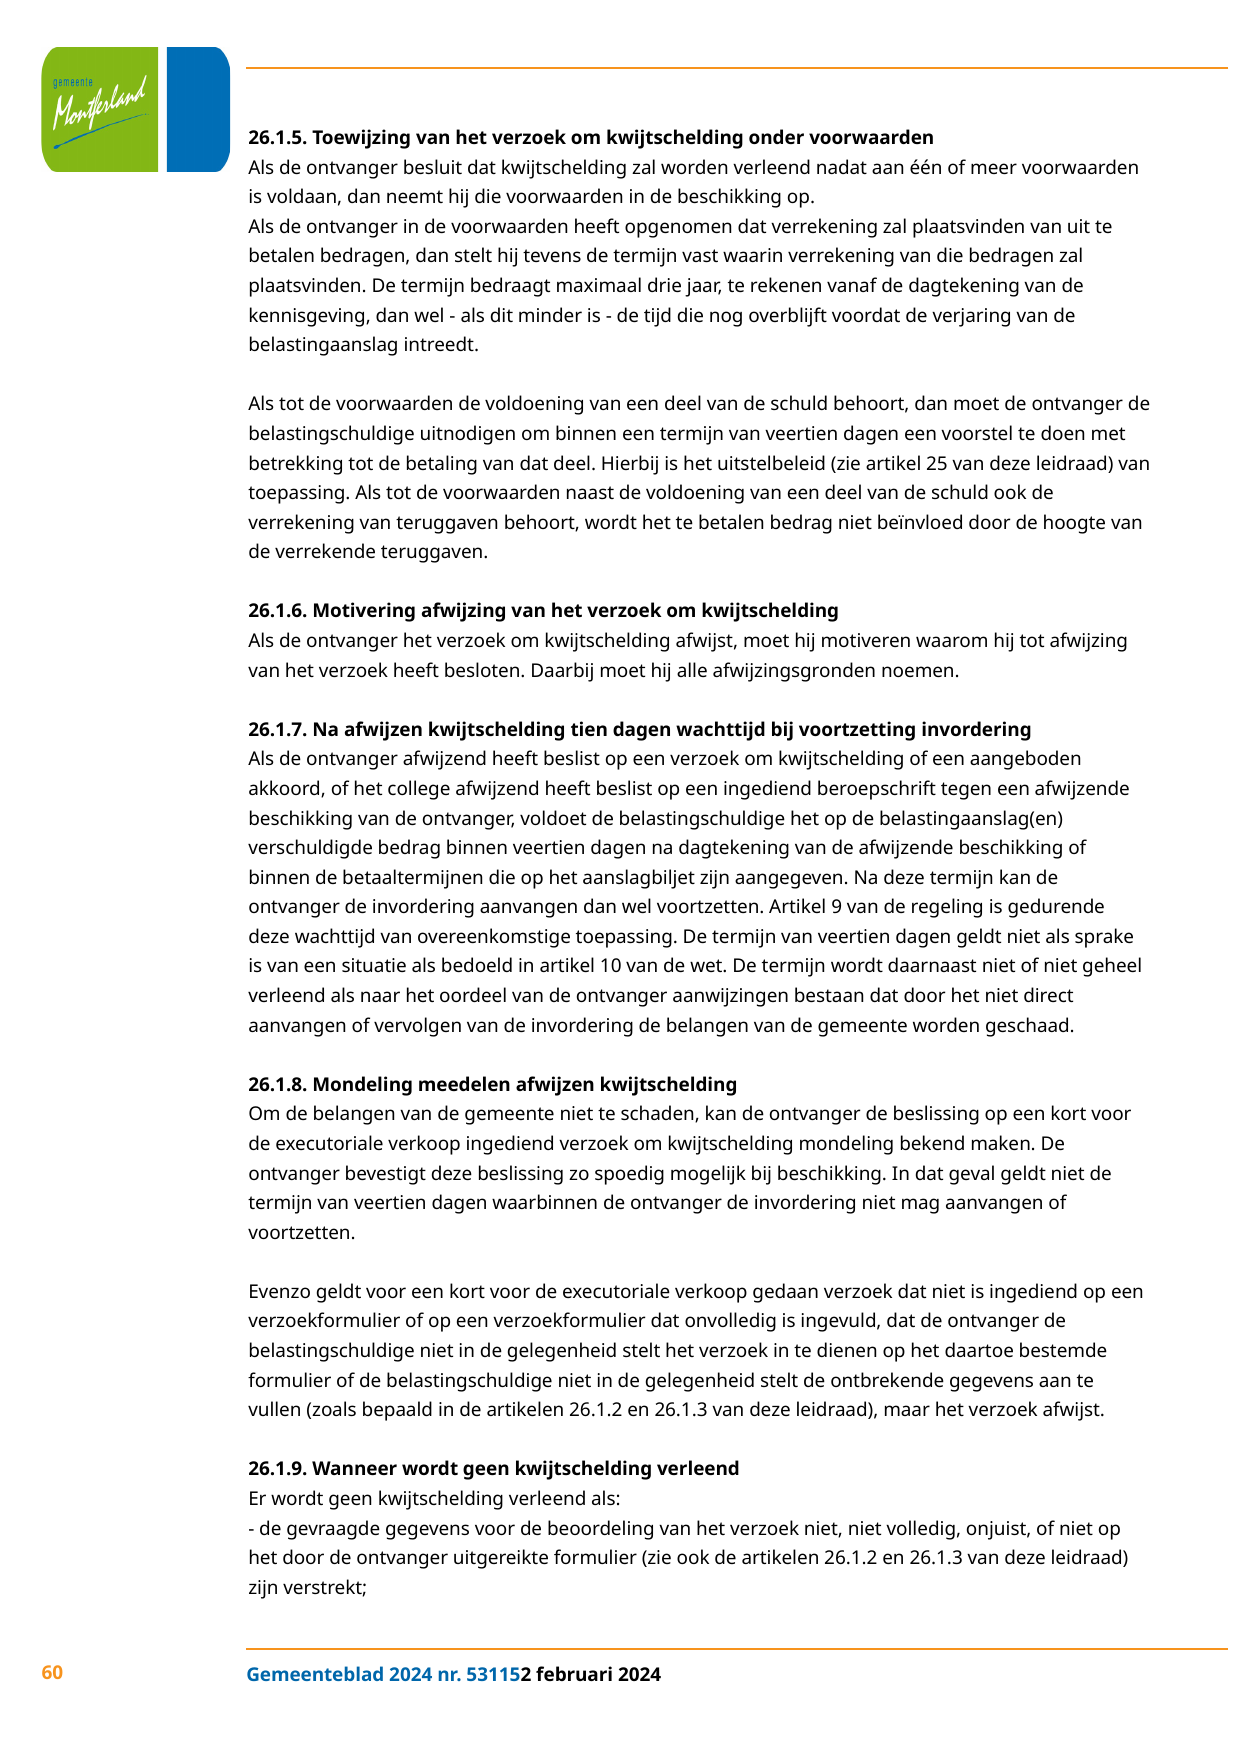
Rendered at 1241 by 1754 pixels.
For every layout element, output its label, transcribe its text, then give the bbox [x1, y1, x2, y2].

text Om de belangen van de gemeente niet te schaden, kan de ontvanger de beslissing op een kort voor de executoriale verkoop ingediend verzoek om kwijtschelding mondeling bekend maken. De ontvanger bevestigt deze beslissing zo spoedig mogelijk bij beschikking. In dat geval geldt niet de termijn van veertien dagen waarbinnen de ontvanger de invordering niet mag aanvangen of voortzetten. [248, 1101, 1152, 1245]
text Als de ontvanger afwijzend heeft beslist op een verzoek om kwijtschelding of een aangeboden akkoord, of het college afwijzend heeft beslist op een ingediend beroepschrift tegen een afwijzende beschikking van de ontvanger, voldoet de belastingschuldige het op de belastingaanslag(en) verschuldigde bedrag binnen veertien dagen na dagtekening van de afwijzende beschikking of binnen de betaaltermijnen die op het aanslagbiljet zijn aangegeven. Na deze termijn kan de ontvanger de invordering aanvangen dan wel voortzetten. Artikel 9 van de regeling is gedurende deze wachttijd van overeenkomstige toepassing. De termijn van veertien dagen geldt niet als sprake is van een situatie als bedoeld in artikel 10 van de wet. De termijn wordt daarnaast niet of niet geheel verleend als naar het oordeel van de ontvanger aanwijzingen bestaan dat door het niet direct aanvangen of vervolgen van de invordering de belangen van de gemeente worden geschaad. [248, 746, 1152, 1038]
text Als de ontvanger het verzoek om kwijtschelding afwijst, moet hij motiveren waarom hij tot afwijzing van het verzoek heeft besloten. Daarbij moet hij alle afwijzingsgronden noemen. [248, 627, 1152, 683]
text 26.1.9. Wanneer wordt geen kwijtschelding verleend [248, 1456, 1152, 1481]
text 26.1.7. Na afwijzen kwijtschelding tien dagen wachttijd bij voortzetting invordering [248, 716, 1152, 742]
text Evenzo geldt voor een kort voor de executoriale verkoop gedaan verzoek dat niet is ingediend op een verzoekformulier of op een verzoekformulier dat onvolledig is ingevuld, dat de ontvanger de belastingschuldige niet in de gelegenheid stelt het verzoek in te dienen op het daartoe bestemde formulier of de belastingschuldige niet in de gelegenheid stelt de ontbrekende gegevens aan te vullen (zoals bepaald in de artikelen 26.1.2 en 26.1.3 van deze leidraad), maar het verzoek afwijst. [248, 1278, 1152, 1422]
text 26.1.5. Toewijzing van het verzoek om kwijtschelding onder voorwaarden [248, 124, 1152, 150]
text 26.1.8. Mondeling meedelen afwijzen kwijtschelding [248, 1071, 1152, 1097]
text Als de ontvanger in de voorwaarden heeft opgenomen dat verrekening zal plaatsvinden van uit te betalen bedragen, dan stelt hij tevens de termijn vast waarin verrekening van die bedragen zal plaatsvinden. De termijn bedraagt maximaal drie jaar, te rekenen vanaf de dagtekening van de kennisgeving, dan wel - als dit minder is - de tijd die nog overblijft voordat de verjaring van de belastingaanslag intreedt. [248, 213, 1152, 357]
picture [41, 47, 231, 172]
text Er wordt geen kwijtschelding verleend als: [248, 1485, 1152, 1511]
text 26.1.6. Motivering afwijzing van het verzoek om kwijtschelding [248, 598, 1152, 623]
text - de gevraagde gegevens voor de beoordeling van het verzoek niet, niet volledig, onjuist, of niet op het door de ontvanger uitgereikte formulier (zie ook de artikelen 26.1.2 en 26.1.3 van deze leidraad) zijn verstrekt; [248, 1515, 1152, 1600]
text Als de ontvanger besluit dat kwijtschelding zal worden verleend nadat aan één of meer voorwaarden is voldaan, dan neemt hij die voorwaarden in de beschikking op. [248, 154, 1152, 209]
text Als tot de voorwaarden de voldoening van een deel van de schuld behoort, dan moet de ontvanger de belastingschuldige uitnodigen om binnen een termijn van veertien dagen een voorstel te doen met betrekking tot de betaling van dat deel. Hierbij is het uitstelbeleid (zie artikel 25 van deze leidraad) van toepassing. Als tot de voorwaarden naast de voldoening van een deel van de schuld ook de verrekening van teruggaven behoort, wordt het te betalen bedrag niet beïnvloed door de hoogte van de verrekende teruggaven. [248, 391, 1152, 564]
